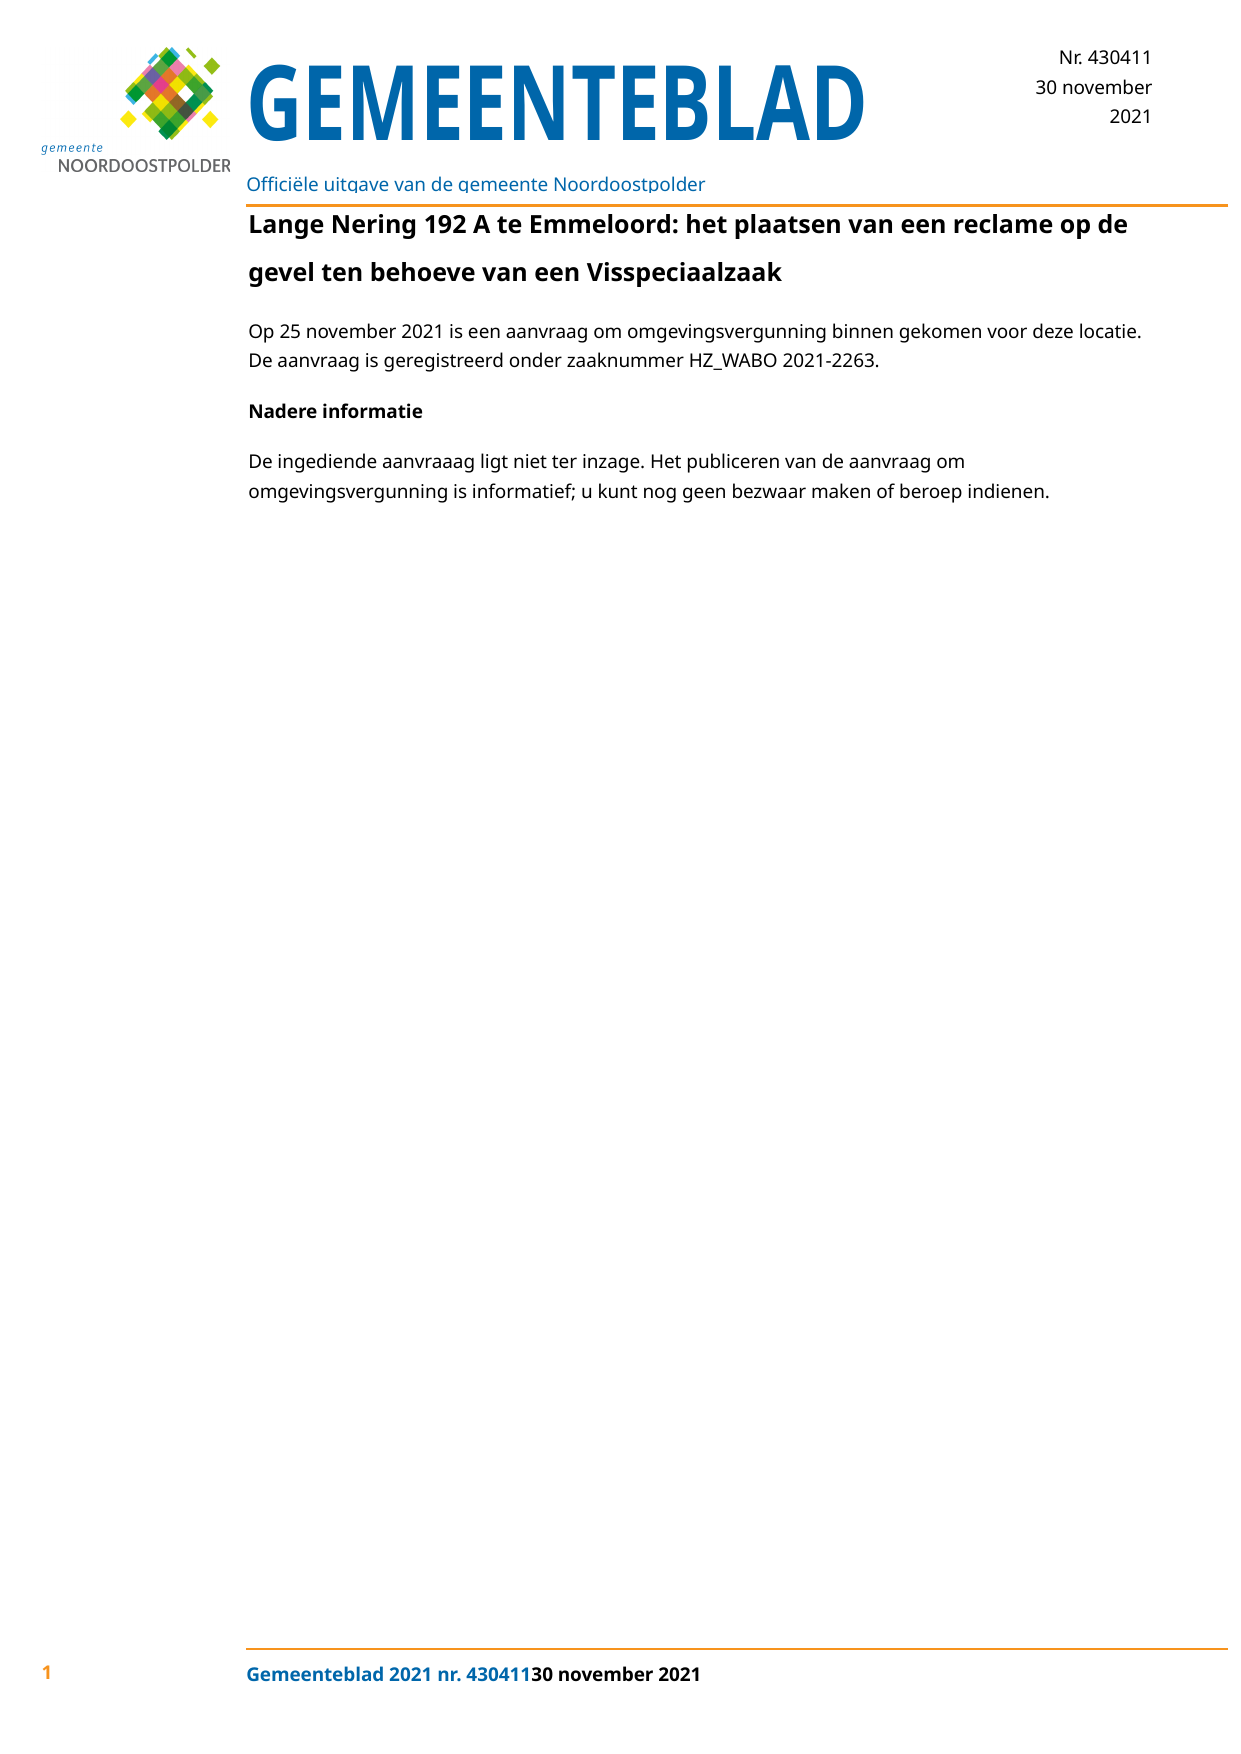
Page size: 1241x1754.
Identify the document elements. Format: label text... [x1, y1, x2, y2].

text De ingediende aanvraaag ligt niet ter inzage. Het publiceren van de aanvraag om omgevingsvergunning is informatief; u kunt nog geen bezwaar maken of beroep indienen. [248, 448, 1152, 504]
picture [41, 47, 231, 172]
text Nadere informatie [248, 398, 1152, 424]
text Op 25 november 2021 is een aanvraag om omgevingsvergunning binnen gekomen voor deze locatie. De aanvraag is geregistreerd onder zaaknummer HZ_WABO 2021-2263. [248, 318, 1152, 373]
text Lange Nering 192 A te Emmeloord: het plaatsen van een reclame op de gevel ten behoeve van een Visspeciaalzaak [248, 207, 1152, 288]
